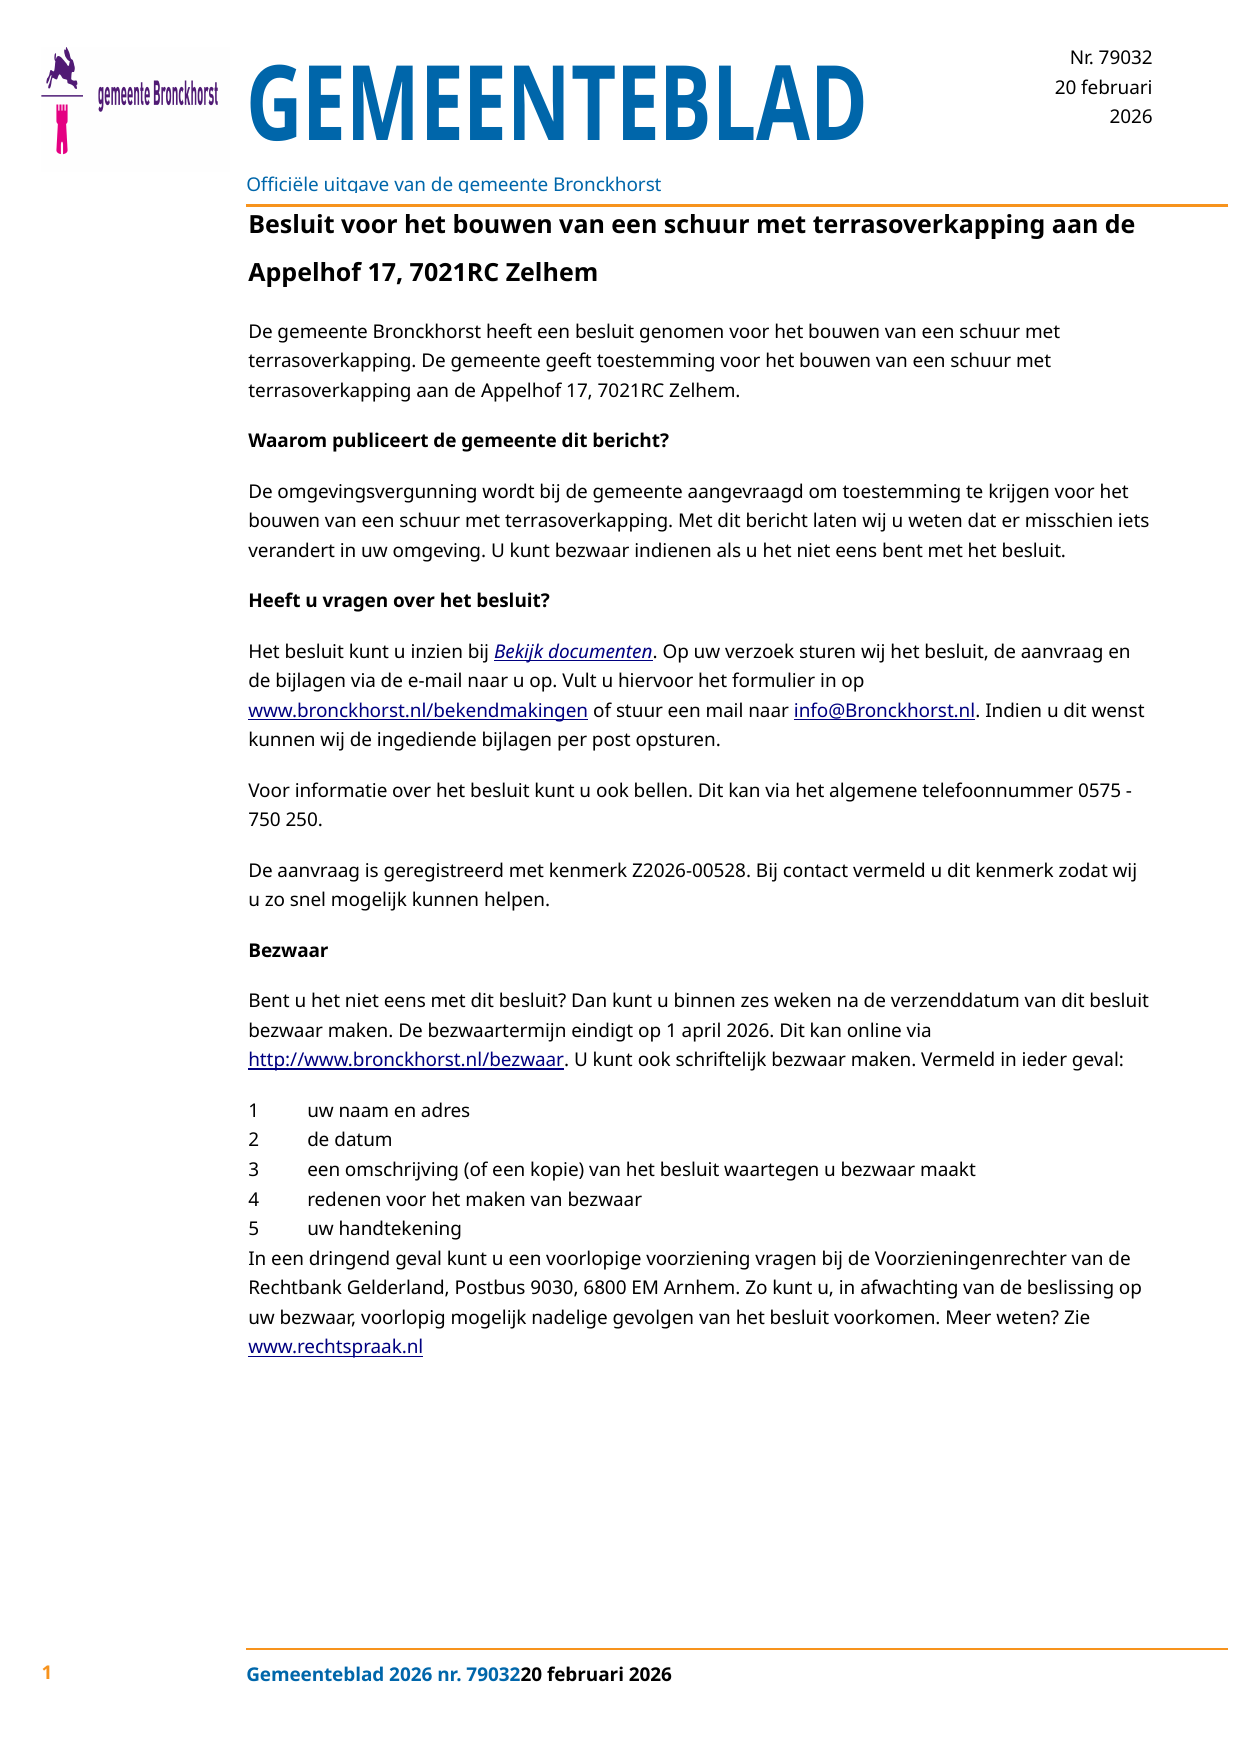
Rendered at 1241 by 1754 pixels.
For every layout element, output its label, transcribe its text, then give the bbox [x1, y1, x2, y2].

text Het besluit kunt u inzien bij Bekijk documenten. Op uw verzoek sturen wij het besluit, de aanvraag en de bijlagen via de e-mail naar u op. Vult u hiervoor het formulier in op www.bronckhorst.nl/bekendmakingen of stuur een mail naar info@Bronckhorst.nl. Indien u dit wenst kunnen wij de ingediende bijlagen per post opsturen. [248, 638, 1152, 752]
text De gemeente Bronckhorst heeft een besluit genomen voor het bouwen van een schuur met terrasoverkapping. De gemeente geeft toestemming voor het bouwen van een schuur met terrasoverkapping aan de Appelhof 17, 7021RC Zelhem. [248, 318, 1152, 403]
text Besluit voor het bouwen van een schuur met terrasoverkapping aan de Appelhof 17, 7021RC Zelhem [248, 207, 1152, 288]
text Bent u het niet eens met dit besluit? Dan kunt u binnen zes weken na de verzenddatum van dit besluit bezwaar maken. De bezwaartermijn eindigt op 1 april 2026. Dit kan online via http://www.bronckhorst.nl/bezwaar. U kunt ook schriftelijk bezwaar maken. Vermeld in ieder geval: [248, 987, 1152, 1072]
text De aanvraag is geregistreerd met kenmerk Z2026-00528. Bij contact vermeld u dit kenmerk zodat wij u zo snel mogelijk kunnen helpen. [248, 857, 1152, 912]
text Heeft u vragen over het besluit? [248, 587, 1152, 613]
text Waarom publiceert de gemeente dit bericht? [248, 427, 1152, 453]
picture [41, 47, 231, 172]
list een omschrijving (of een kopie) van het besluit waartegen u bezwaar maakt [248, 1156, 1152, 1182]
text De omgevingsvergunning wordt bij de gemeente aangevraagd om toestemming te krijgen voor het bouwen van een schuur met terrasoverkapping. Met dit bericht laten wij u weten dat er misschien iets verandert in uw omgeving. U kunt bezwaar indienen als u het niet eens bent met het besluit. [248, 478, 1152, 563]
text In een dringend geval kunt u een voorlopige voorziening vragen bij de Voorzieningenrechter van de Rechtbank Gelderland, Postbus 9030, 6800 EM Arnhem. Zo kunt u, in afwachting van de beslissing op uw bezwaar, voorlopig mogelijk nadelige gevolgen van het besluit voorkomen. Meer weten? Zie www.rechtspraak.nl [248, 1245, 1152, 1359]
text Voor informatie over het besluit kunt u ook bellen. Dit kan via het algemene telefoonnummer 0575 - 750 250. [248, 777, 1152, 832]
text Bezwaar [248, 937, 1152, 963]
list de datum [248, 1127, 1152, 1152]
list redenen voor het maken van bezwaar [248, 1186, 1152, 1212]
list uw naam en adres [248, 1097, 1152, 1123]
list uw handtekening [248, 1215, 1152, 1241]
